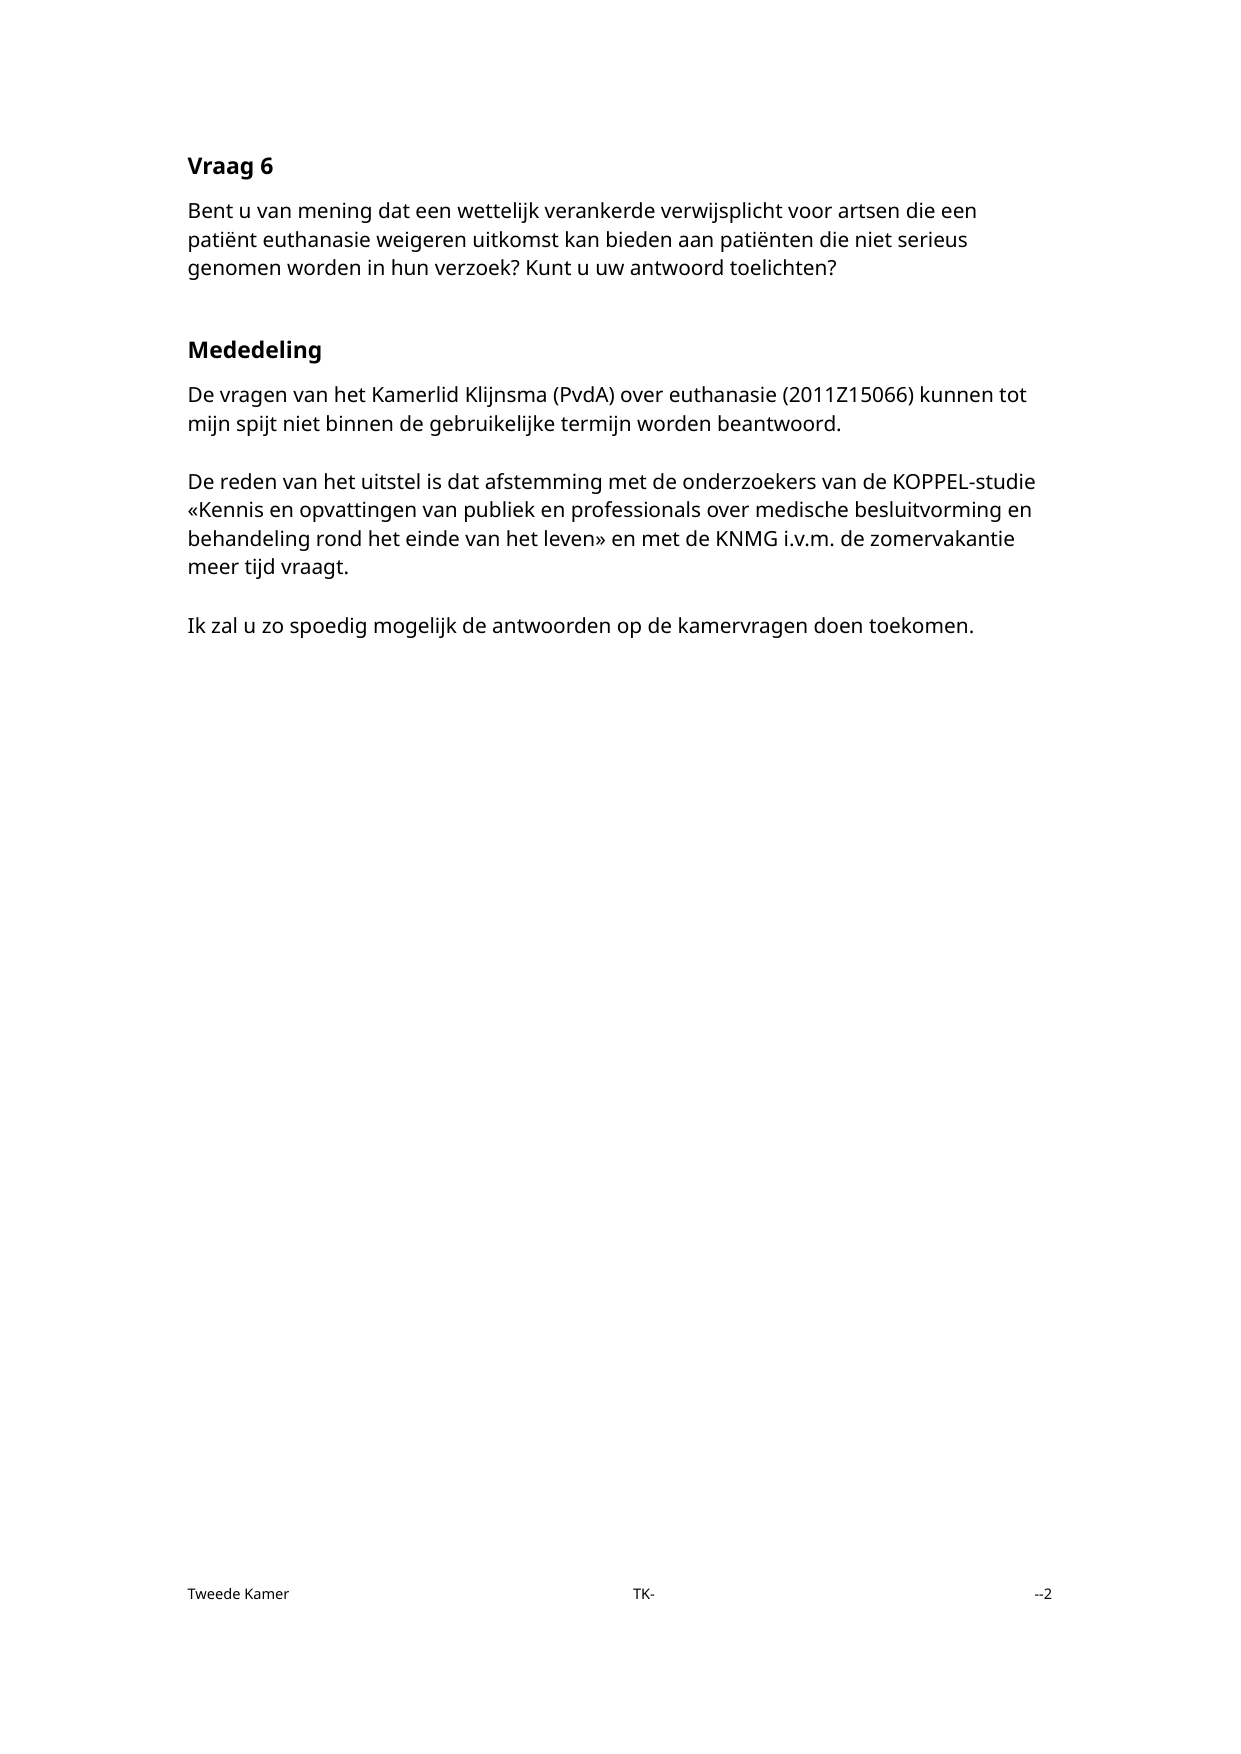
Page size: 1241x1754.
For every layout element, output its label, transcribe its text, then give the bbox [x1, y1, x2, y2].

text Bent u van mening dat een wettelijk verankerde verwijsplicht voor artsen die een patiënt euthanasie weigeren uitkomst kan bieden aan patiënten die niet serieus genomen worden in hun verzoek? Kunt u uw antwoord toelichten? [187, 196, 1053, 282]
text Ik zal u zo spoedig mogelijk de antwoorden op de kamervragen doen toekomen. [187, 611, 1053, 639]
text De reden van het uitstel is dat afstemming met de onderzoekers van de KOPPEL-studie «Kennis en opvattingen van publiek en professionals over medische besluitvorming en behandeling rond het einde van het leven» en met de KNMG i.v.m. de zomervakantie meer tijd vraagt. [187, 467, 1053, 581]
text De vragen van het Kamerlid Klijnsma (PvdA) over euthanasie (2011Z15066) kunnen tot mijn spijt niet binnen de gebruikelijke termijn worden beantwoord. [187, 380, 1053, 437]
subtitle Vraag 6 [187, 150, 1053, 181]
subtitle Mededeling [187, 334, 1053, 365]
